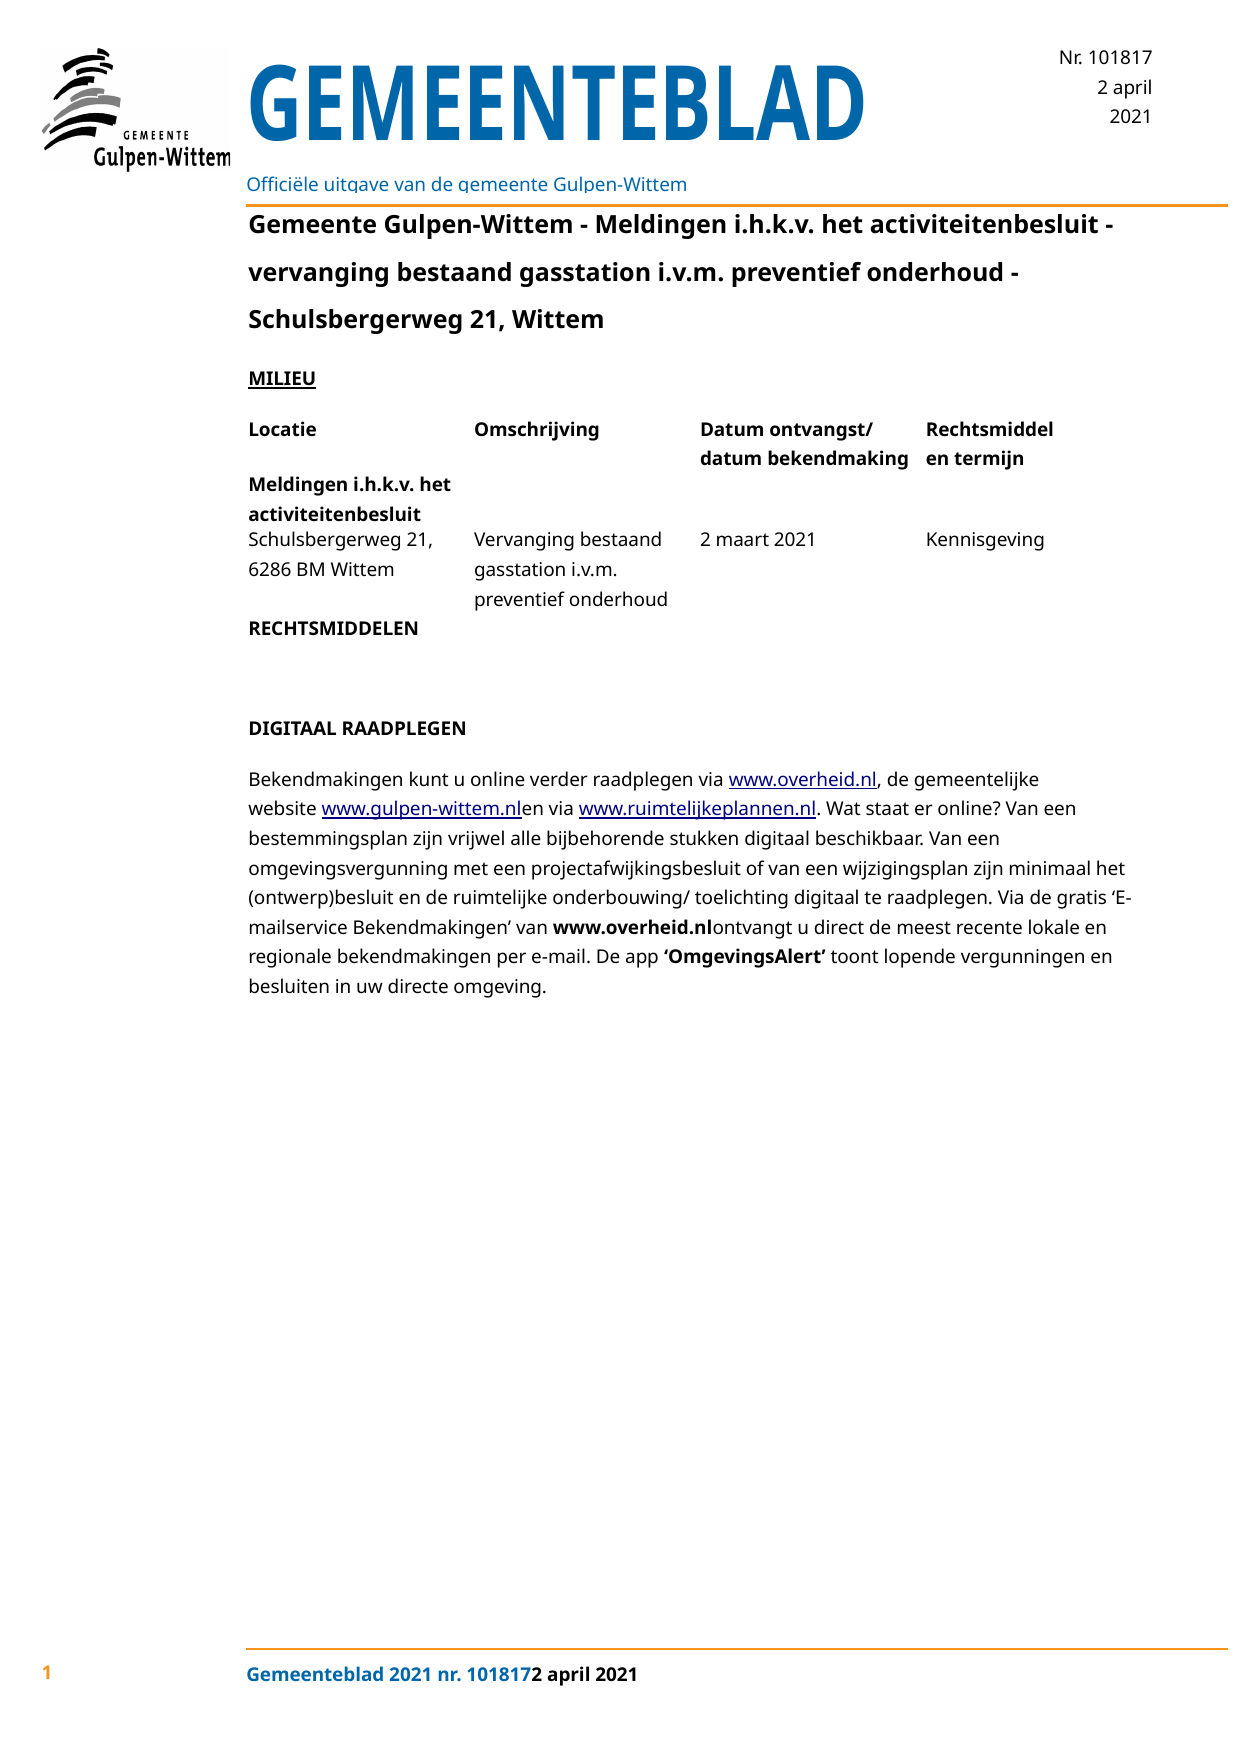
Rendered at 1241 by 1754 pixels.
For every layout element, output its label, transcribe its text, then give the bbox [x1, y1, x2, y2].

table_cell Meldingen i.h.k.v. het activiteitenbesluit [248, 471, 474, 527]
text MILIEU [248, 366, 1152, 391]
table_cell [926, 471, 1152, 527]
text Gemeente Gulpen-Wittem - Meldingen i.h.k.v. het activiteitenbesluit - vervanging bestaand gasstation i.v.m. preventief onderhoud - Schulsbergerweg 21, Wittem [248, 207, 1152, 336]
table_cell Vervanging bestaand gasstation i.v.m. preventief onderhoud [474, 527, 700, 612]
table_header Omschrijving [474, 416, 700, 471]
text RECHTSMIDDELEN [248, 615, 1152, 641]
table_cell [700, 471, 926, 527]
text DIGITAAL RAADPLEGEN [248, 716, 1152, 741]
picture [41, 47, 231, 172]
text Bekendmakingen kunt u online verder raadplegen via www.overheid.nl, de gemeentelijke website www.gulpen-wittem.nlen via www.ruimtelijkeplannen.nl. Wat staat er online? Van een bestemmingsplan zijn vrijwel alle bijbehorende stukken digitaal beschikbaar. Van een omgevingsvergunning met een projectafwijkingsbesluit of van een wijzigingsplan zijn minimaal het (ontwerp)besluit en de ruimtelijke onderbouwing/ toelichting digitaal te raadplegen. Via de gratis ‘E-mailservice Bekendmakingen’ van www.overheid.nlontvangt u direct de meest recente lokale en regionale bekendmakingen per e-mail. De app ‘OmgevingsAlert’ toont lopende vergunningen en besluiten in uw directe omgeving. [248, 766, 1152, 999]
table_header Rechtsmiddel en termijn [926, 416, 1152, 471]
table_cell [474, 471, 700, 527]
table_cell Schulsbergerweg 21, 6286 BM Wittem [248, 527, 474, 612]
table_header Locatie [248, 416, 474, 471]
table_header Datum ontvangst/ datum bekendmaking [700, 416, 926, 471]
table_cell Kennisgeving [926, 527, 1152, 612]
table_cell 2 maart 2021 [700, 527, 926, 612]
